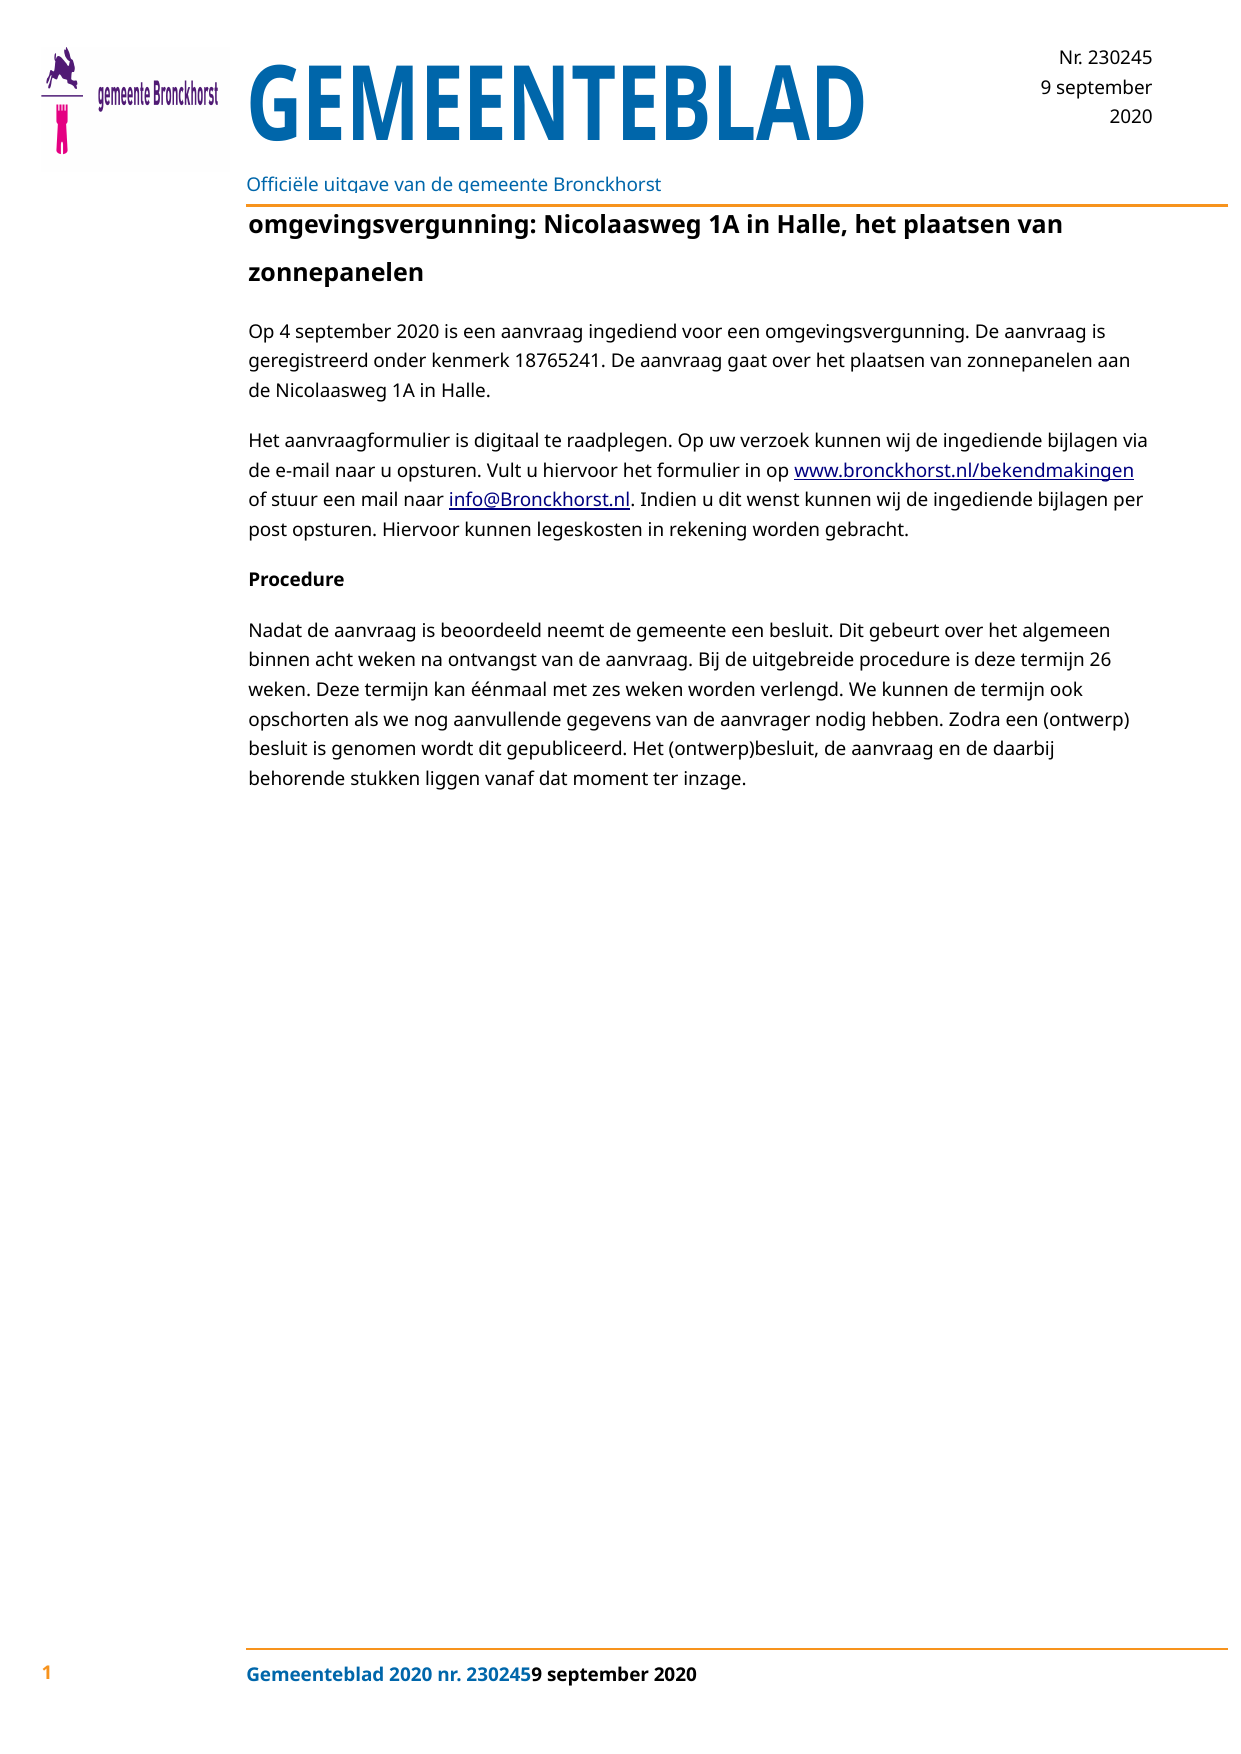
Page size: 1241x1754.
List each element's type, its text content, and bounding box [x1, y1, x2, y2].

text Het aanvraagformulier is digitaal te raadplegen. Op uw verzoek kunnen wij de ingediende bijlagen via de e-mail naar u opsturen. Vult u hiervoor het formulier in op www.bronckhorst.nl/bekendmakingen of stuur een mail naar info@Bronckhorst.nl. Indien u dit wenst kunnen wij de ingediende bijlagen per post opsturen. Hiervoor kunnen legeskosten in rekening worden gebracht. [248, 427, 1152, 542]
picture [41, 47, 231, 172]
text omgevingsvergunning: Nicolaasweg 1A in Halle, het plaatsen van zonnepanelen [248, 207, 1152, 288]
text Nadat de aanvraag is beoordeeld neemt de gemeente een besluit. Dit gebeurt over het algemeen binnen acht weken na ontvangst van de aanvraag. Bij de uitgebreide procedure is deze termijn 26 weken. Deze termijn kan éénmaal met zes weken worden verlengd. We kunnen de termijn ook opschorten als we nog aanvullende gegevens van de aanvrager nodig hebben. Zodra een (ontwerp) besluit is genomen wordt dit gepubliceerd. Het (ontwerp)besluit, de aanvraag en de daarbij behorende stukken liggen vanaf dat moment ter inzage. [248, 617, 1152, 791]
text Procedure [248, 567, 1152, 592]
text Op 4 september 2020 is een aanvraag ingediend voor een omgevingsvergunning. De aanvraag is geregistreerd onder kenmerk 18765241. De aanvraag gaat over het plaatsen van zonnepanelen aan de Nicolaasweg 1A in Halle. [248, 318, 1152, 403]
